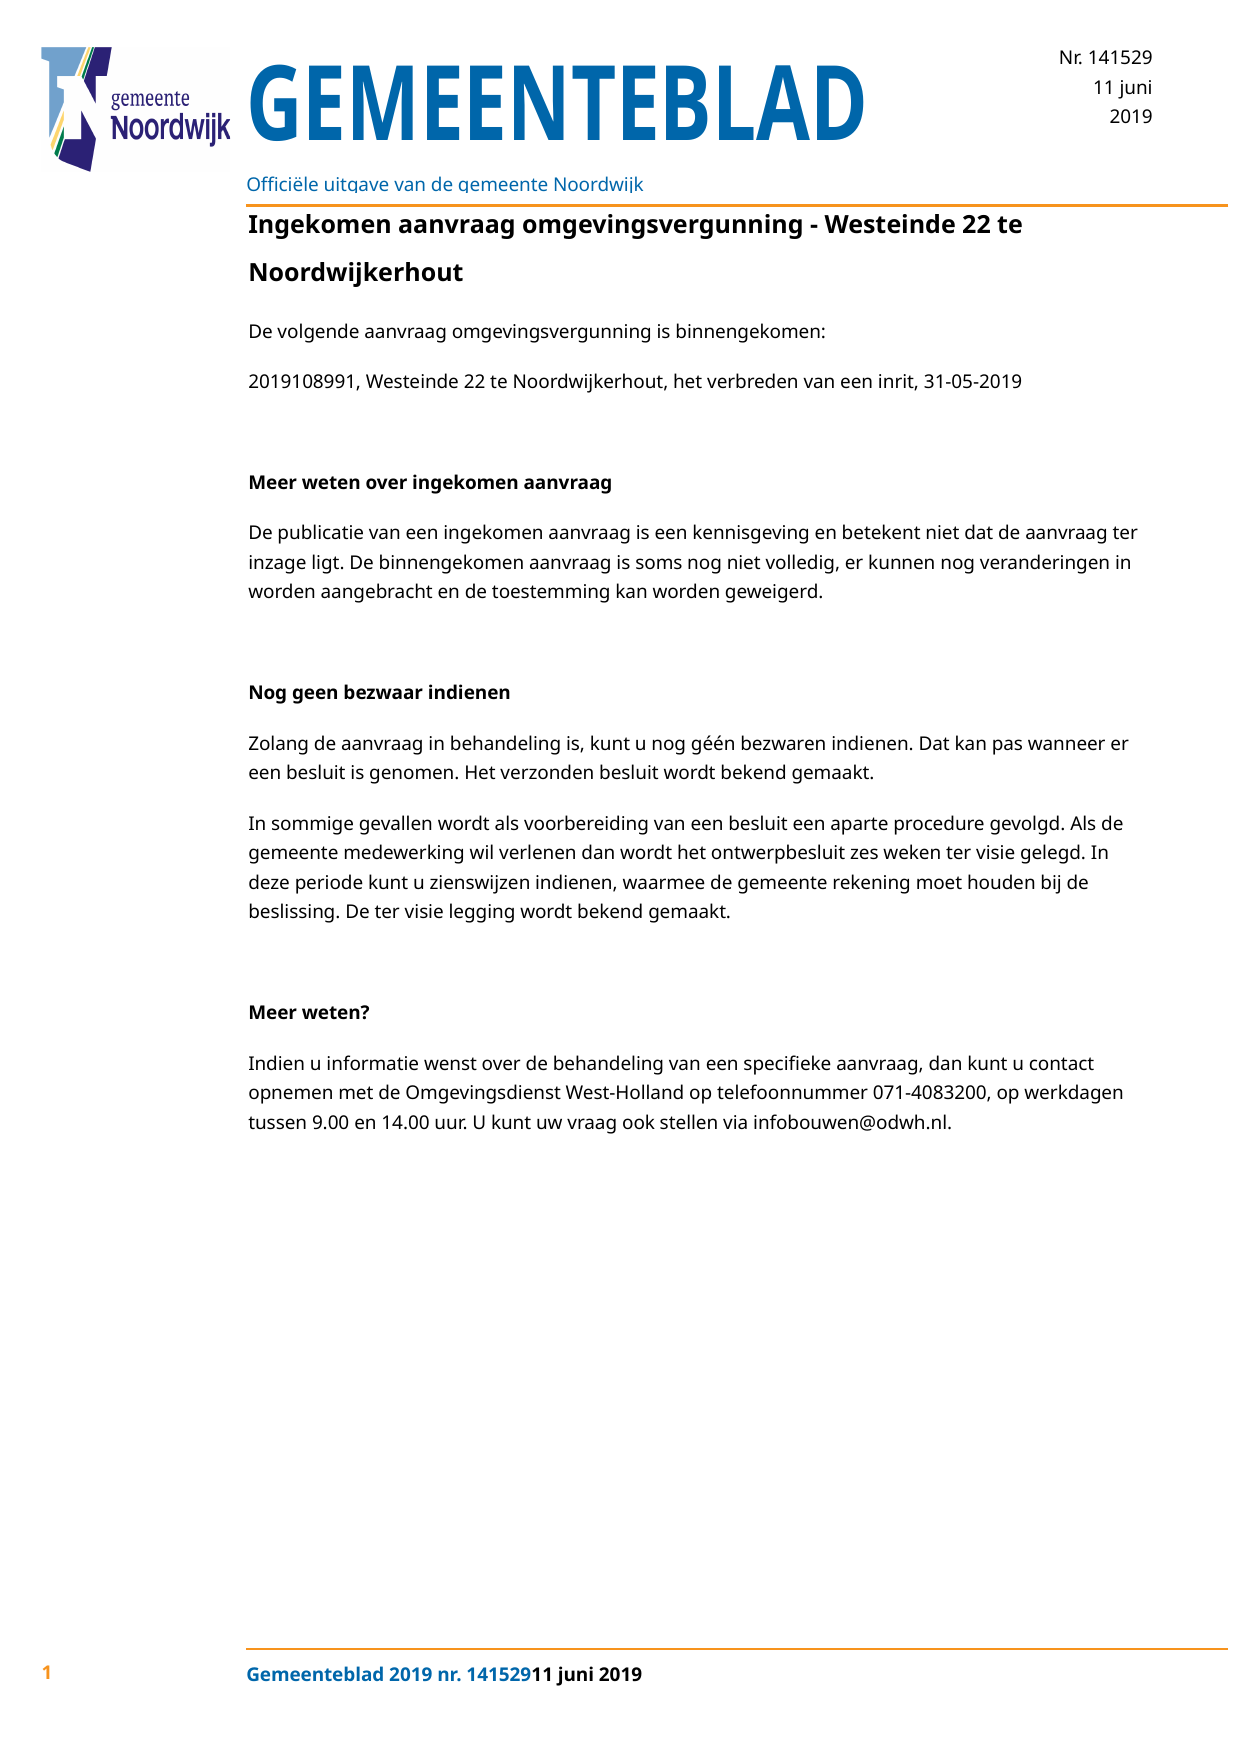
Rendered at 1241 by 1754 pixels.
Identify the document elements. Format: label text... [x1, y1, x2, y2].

text De publicatie van een ingekomen aanvraag is een kennisgeving en betekent niet dat de aanvraag ter inzage ligt. De binnengekomen aanvraag is soms nog niet volledig, er kunnen nog veranderingen in worden aangebracht en de toestemming kan worden geweigerd. [248, 519, 1152, 604]
text 2019108991, Westeinde 22 te Noordwijkerhout, het verbreden van een inrit, 31-05-2019 [248, 368, 1152, 394]
text In sommige gevallen wordt als voorbereiding van een besluit een aparte procedure gevolgd. Als de gemeente medewerking wil verlenen dan wordt het ontwerpbesluit zes weken ter visie gelegd. In deze periode kunt u zienswijzen indienen, waarmee de gemeente rekening moet houden bij de beslissing. De ter visie legging wordt bekend gemaakt. [248, 810, 1152, 924]
picture [41, 47, 231, 172]
text Meer weten? [248, 999, 1152, 1025]
text Indien u informatie wenst over de behandeling van een specifieke aanvraag, dan kunt u contact opnemen met de Omgevingsdienst West-Holland op telefoonnummer 071-4083200, op werkdagen tussen 9.00 en 14.00 uur. U kunt uw vraag ook stellen via infobouwen@odwh.nl. [248, 1050, 1152, 1135]
text Meer weten over ingekomen aanvraag [248, 469, 1152, 495]
text De volgende aanvraag omgevingsvergunning is binnengekomen: [248, 318, 1152, 344]
text Zolang de aanvraag in behandeling is, kunt u nog géén bezwaren indienen. Dat kan pas wanneer er een besluit is genomen. Het verzonden besluit wordt bekend gemaakt. [248, 730, 1152, 785]
text Ingekomen aanvraag omgevingsvergunning - Westeinde 22 te Noordwijkerhout [248, 207, 1152, 288]
text Nog geen bezwaar indienen [248, 679, 1152, 705]
